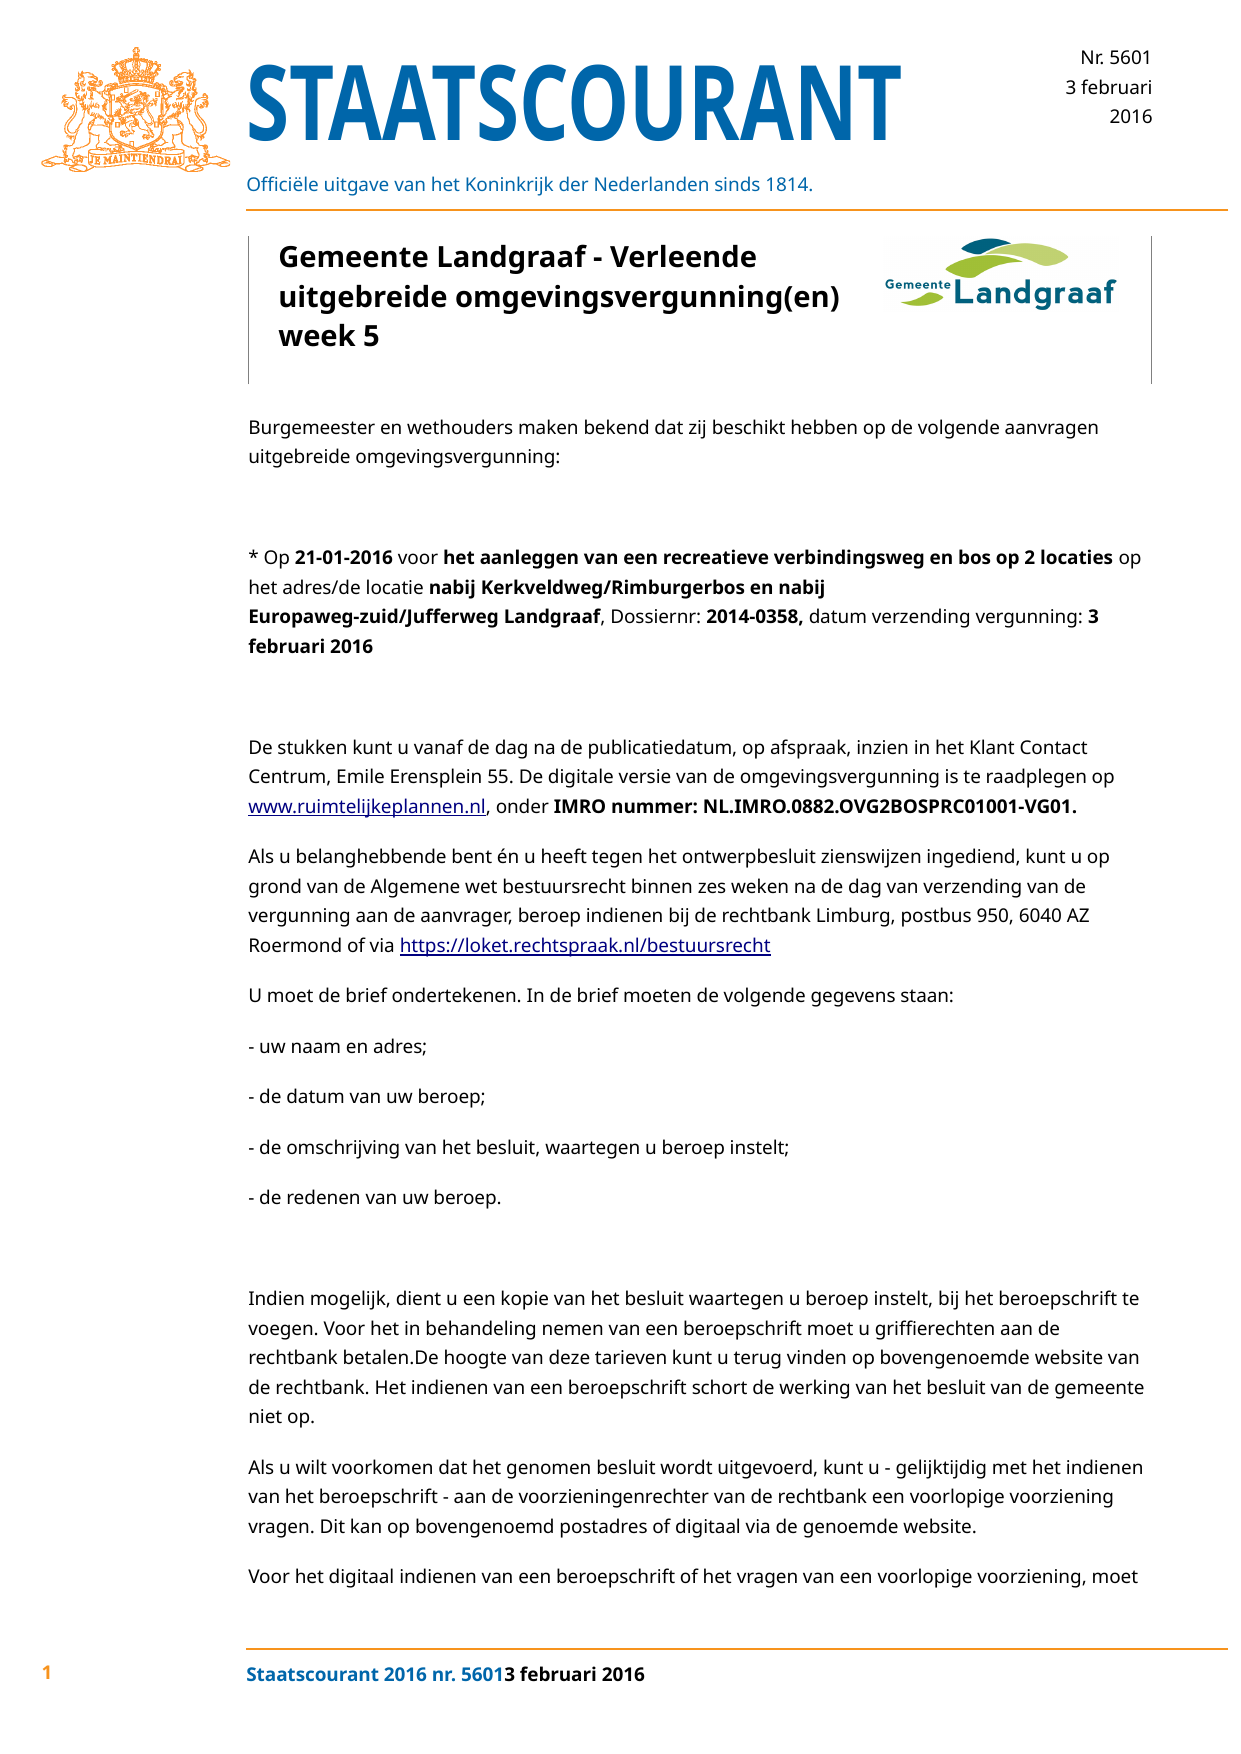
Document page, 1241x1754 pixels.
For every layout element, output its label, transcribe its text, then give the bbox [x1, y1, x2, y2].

text Voor het digitaal indienen van een beroepschrift of het vragen van een voorlopige voorziening, moet [248, 1563, 1152, 1589]
table_header [850, 236, 1151, 384]
picture [41, 47, 231, 172]
text Indien mogelijk, dient u een kopie van het besluit waartegen u beroep instelt, bij het beroepschrift te voegen. Voor het in behandeling nemen van een beroepschrift moet u griffierechten aan de rechtbank betalen.De hoogte van deze tarieven kunt u terug vinden op bovengenoemde website van de rechtbank. Het indienen van een beroepschrift schort de werking van het besluit van de gemeente niet op. [248, 1285, 1152, 1429]
text De stukken kunt u vanaf de dag na de publicatiedatum, op afspraak, inzien in het Klant Contact Centrum, Emile Erensplein 55. De digitale versie van de omgevingsvergunning is te raadplegen op www.ruimtelijkeplannen.nl, onder IMRO nummer: NL.IMRO.0882.OVG2BOSPRC01001-VG01. [248, 734, 1152, 819]
table_header Gemeente Landgraaf - Verleende uitgebreide omgevingsvergunning(en) week 5 [249, 236, 850, 384]
text * Op 21-01-2016 voor het aanleggen van een recreatieve verbindingsweg en bos op 2 locaties op het adres/de locatie nabij Kerkveldweg/Rimburgerbos en nabij Europaweg-zuid/Jufferweg Landgraaf, Dossiernr: 2014-0358, datum verzending vergunning: 3 februari 2016 [248, 544, 1152, 659]
text - de omschrijving van het besluit, waartegen u beroep instelt; [248, 1134, 1152, 1160]
picture [882, 236, 1119, 312]
text - de datum van uw beroep; [248, 1083, 1152, 1109]
text Als u belanghebbende bent én u heeft tegen het ontwerpbesluit zienswijzen ingediend, kunt u op grond van de Algemene wet bestuursrecht binnen zes weken na de dag van verzending van de vergunning aan de aanvrager, beroep indienen bij de rechtbank Limburg, postbus 950, 6040 AZ Roermond of via https://loket.rechtspraak.nl/bestuursrecht [248, 843, 1152, 958]
text - de redenen van uw beroep. [248, 1184, 1152, 1210]
text U moet de brief ondertekenen. In de brief moeten de volgende gegevens staan: [248, 983, 1152, 1008]
text - uw naam en adres; [248, 1033, 1152, 1059]
text Als u wilt voorkomen dat het genomen besluit wordt uitgevoerd, kunt u - gelijktijdig met het indienen van het beroepschrift - aan de voorzieningenrechter van de rechtbank een voorlopige voorziening vragen. Dit kan op bovengenoemd postadres of digitaal via de genoemde website. [248, 1454, 1152, 1539]
text Burgemeester en wethouders maken bekend dat zij beschikt hebben op de volgende aanvragen uitgebreide omgevingsvergunning: [248, 414, 1152, 469]
